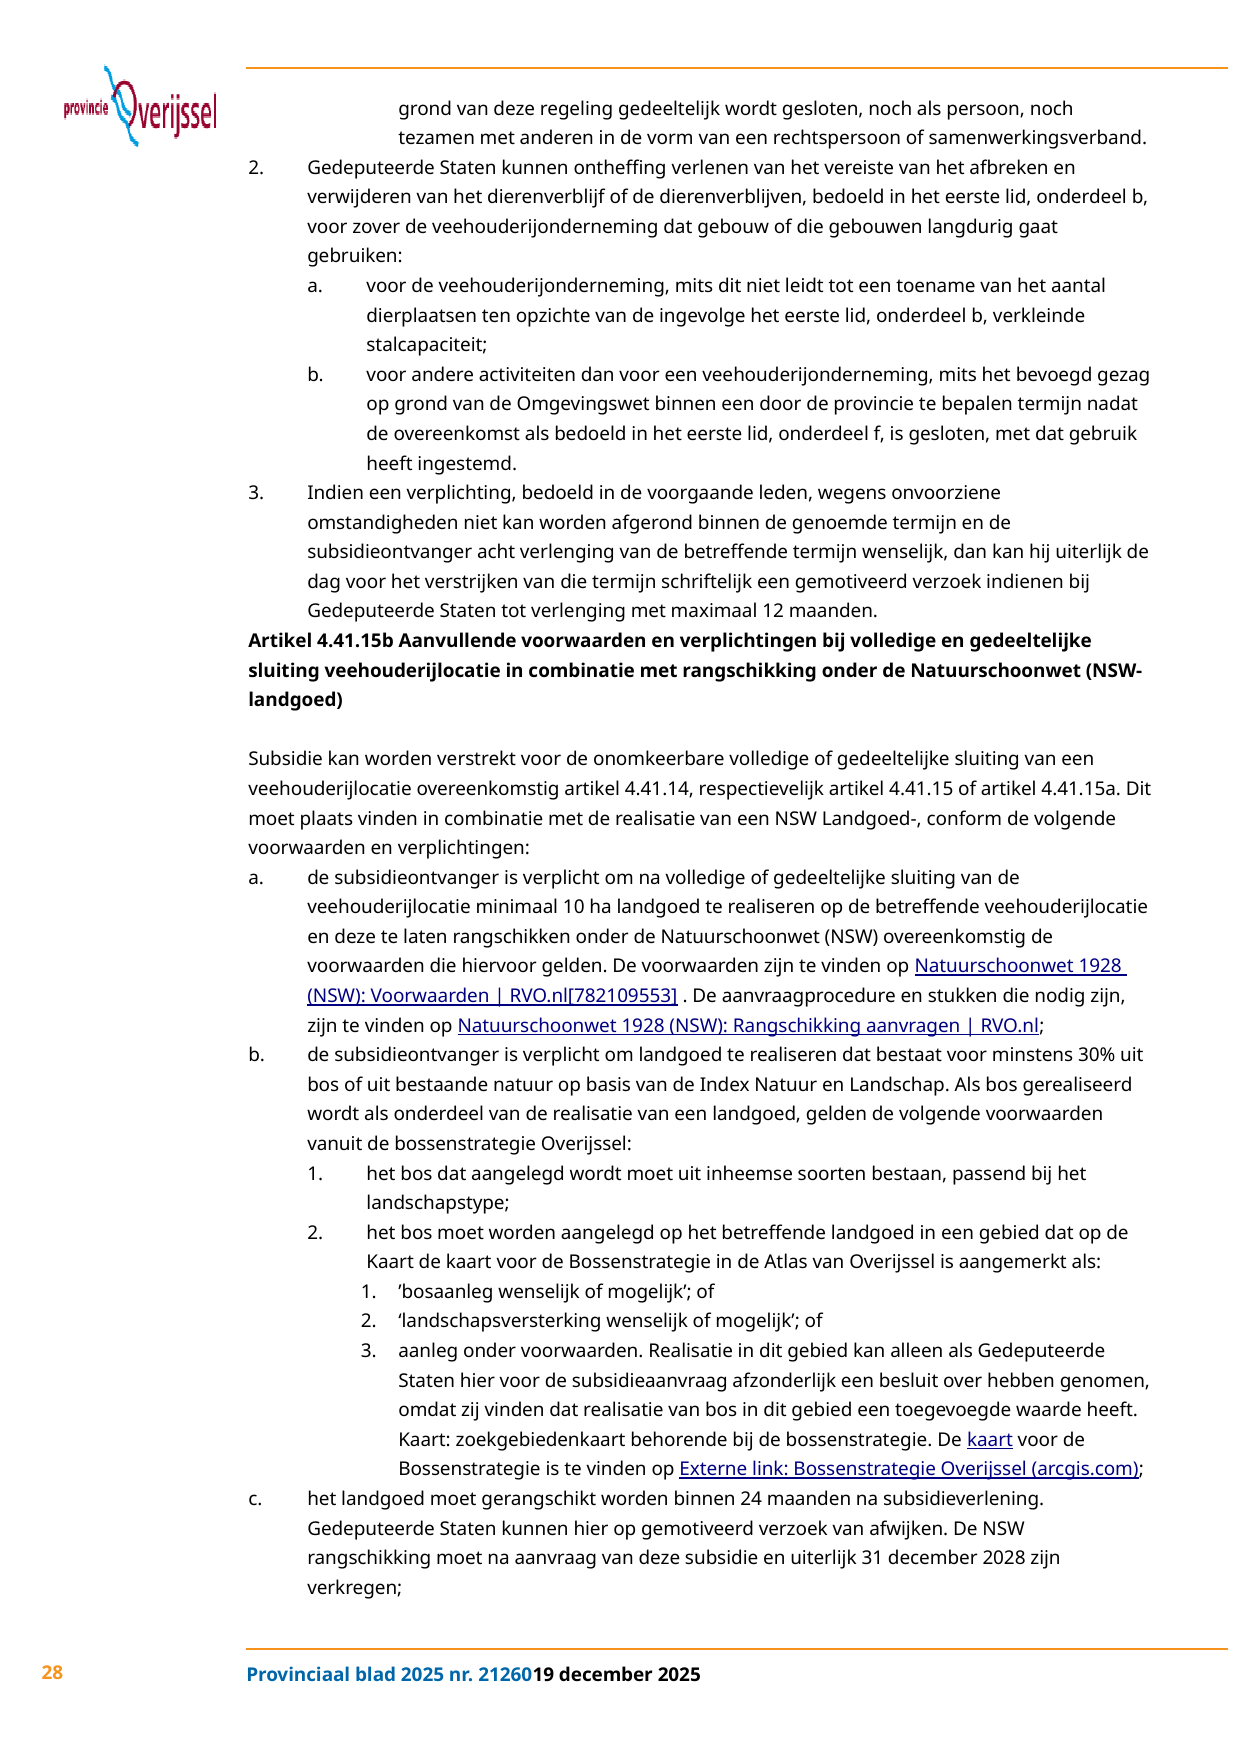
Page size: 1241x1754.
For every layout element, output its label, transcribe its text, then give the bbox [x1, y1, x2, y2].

list grond van deze regeling gedeeltelijk wordt gesloten, noch als persoon, noch tezamen met anderen in de vorm van een rechtspersoon of samenwerkingsverband. [361, 95, 1152, 150]
list voor andere activiteiten dan voor een veehouderijonderneming, mits het bevoegd gezag op grond van de Omgevingswet binnen een door de provincie te bepalen termijn nadat de overeenkomst als bedoeld in het eerste lid, onderdeel f, is gesloten, met dat gebruik heeft ingestemd. [307, 361, 1152, 476]
text Artikel 4.41.15b Aanvullende voorwaarden en verplichtingen bij volledige en gedeeltelijke sluiting veehouderijlocatie in combinatie met rangschikking onder de Natuurschoonwet (NSW- landgoed) [248, 627, 1152, 712]
list het bos moet worden aangelegd op het betreffende landgoed in een gebied dat op de Kaart de kaart voor de Bossenstrategie in de Atlas van Overijssel is aangemerkt als: [307, 1219, 1152, 1274]
list aanleg onder voorwaarden. Realisatie in dit gebied kan alleen als Gedeputeerde Staten hier voor de subsidieaanvraag afzonderlijk een besluit over hebben genomen, omdat zij vinden dat realisatie van bos in dit gebied een toegevoegde waarde heeft. [361, 1337, 1152, 1422]
list ’bosaanleg wenselijk of mogelijk’; of [361, 1278, 1152, 1304]
list Gedeputeerde Staten kunnen ontheffing verlenen van het vereiste van het afbreken en verwijderen van het dierenverblijf of de dierenverblijven, bedoeld in het eerste lid, onderdeel b, voor zover de veehouderijonderneming dat gebouw of die gebouwen langdurig gaat gebruiken: [248, 154, 1152, 268]
picture [41, 47, 231, 172]
list de subsidieontvanger is verplicht om na volledige of gedeeltelijke sluiting van de veehouderijlocatie minimaal 10 ha landgoed te realiseren op de betreffende veehouderijlocatie en deze te laten rangschikken onder de Natuurschoonwet (NSW) overeenkomstig de voorwaarden die hiervoor gelden. De voorwaarden zijn te vinden op Natuurschoonwet 1928 (NSW): Voorwaarden | RVO.nl[782109553] . De aanvraagprocedure en stukken die nodig zijn, zijn te vinden op Natuurschoonwet 1928 (NSW): Rangschikking aanvragen | RVO.nl; [248, 864, 1152, 1038]
list ‘landschapsversterking wenselijk of mogelijk’; of [361, 1308, 1152, 1333]
list het bos dat aangelegd wordt moet uit inheemse soorten bestaan, passend bij het landschapstype; [307, 1160, 1152, 1215]
list Kaart: zoekgebiedenkaart behorende bij de bossenstrategie. De kaart voor de Bossenstrategie is te vinden op Externe link: Bossenstrategie Overijssel (arcgis.com); [361, 1426, 1152, 1481]
list de subsidieontvanger is verplicht om landgoed te realiseren dat bestaat voor minstens 30% uit bos of uit bestaande natuur op basis van de Index Natuur en Landschap. Als bos gerealiseerd wordt als onderdeel van de realisatie van een landgoed, gelden de volgende voorwaarden vanuit de bossenstrategie Overijssel: [248, 1041, 1152, 1156]
text Subsidie kan worden verstrekt voor de onomkeerbare volledige of gedeeltelijke sluiting van een veehouderijlocatie overeenkomstig artikel 4.41.14, respectievelijk artikel 4.41.15 of artikel 4.41.15a. Dit moet plaats vinden in combinatie met de realisatie van een NSW Landgoed-, conform de volgende voorwaarden en verplichtingen: [248, 746, 1152, 860]
list Indien een verplichting, bedoeld in de voorgaande leden, wegens onvoorziene omstandigheden niet kan worden afgerond binnen de genoemde termijn en de subsidieontvanger acht verlenging van de betreffende termijn wenselijk, dan kan hij uiterlijk de dag voor het verstrijken van die termijn schriftelijk een gemotiveerd verzoek indienen bij Gedeputeerde Staten tot verlenging met maximaal 12 maanden. [248, 479, 1152, 623]
list voor de veehouderijonderneming, mits dit niet leidt tot een toename van het aantal dierplaatsen ten opzichte van de ingevolge het eerste lid, onderdeel b, verkleinde stalcapaciteit; [307, 272, 1152, 357]
list het landgoed moet gerangschikt worden binnen 24 maanden na subsidieverlening. Gedeputeerde Staten kunnen hier op gemotiveerd verzoek van afwijken. De NSW rangschikking moet na aanvraag van deze subsidie en uiterlijk 31 december 2028 zijn verkregen; [248, 1485, 1152, 1600]
